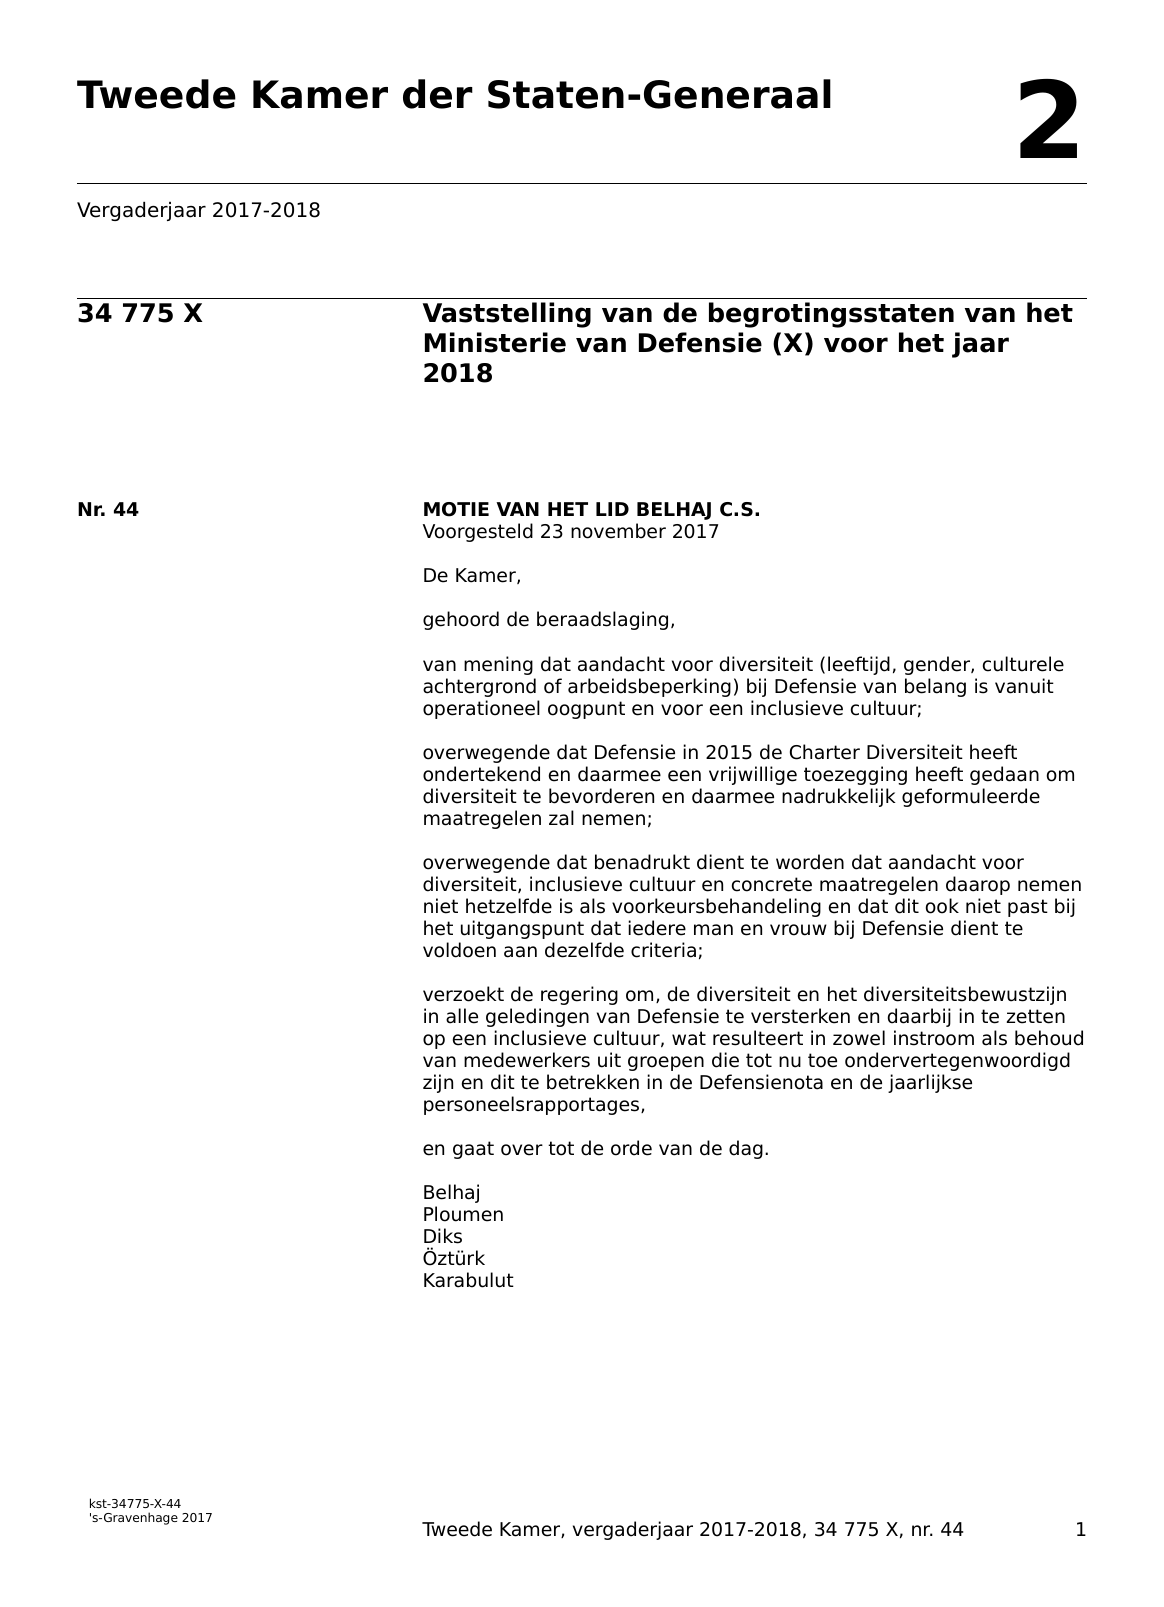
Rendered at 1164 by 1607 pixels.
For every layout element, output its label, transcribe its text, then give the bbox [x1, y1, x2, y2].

text overwegende dat benadrukt dient te worden dat aandacht voor diversiteit, inclusieve cultuur en concrete maatregelen daarop nemen niet hetzelfde is als voorkeursbehandeling en dat dit ook niet past bij het uitgangspunt dat iedere man en vrouw bij Defensie dient te voldoen aan dezelfde criteria; [422, 852, 1087, 962]
text gehoord de beraadslaging, [422, 609, 1087, 631]
text Belhaj [422, 1182, 1087, 1204]
text overwegende dat Defensie in 2015 de Charter Diversiteit heeft ondertekend en daarmee een vrijwillige toezegging heeft gedaan om diversiteit te bevorderen en daarmee nadrukkelijk geformuleerde maatregelen zal nemen; [422, 742, 1087, 829]
text Diks [422, 1226, 1087, 1248]
text Voorgesteld 23 november 2017 [422, 521, 1087, 543]
text 's-Gravenhage 2017 [88, 1511, 323, 1525]
text kst-34775-X-44 [88, 1497, 323, 1511]
text Ploumen [422, 1204, 1087, 1226]
table_cell Vergaderjaar 2017-2018 [77, 184, 1087, 298]
table_header 2 [886, 59, 1087, 183]
text Karabulut [422, 1270, 1087, 1292]
subtitle Nr. 44 MOTIE VAN HET LID BELHAJ C.S. [77, 499, 1087, 521]
text van mening dat aandacht voor diversiteit (leeftijd, gender, culturele achtergrond of arbeidsbeperking) bij Defensie van belang is vanuit operationeel oogpunt en voor een inclusieve cultuur; [422, 653, 1087, 719]
text Öztürk [422, 1248, 1087, 1270]
text verzoekt de regering om, de diversiteit en het diversiteitsbewustzijn in alle geledingen van Defensie te versterken en daarbij in te zetten op een inclusieve cultuur, wat resulteert in zowel instroom als behoud van medewerkers uit groepen die tot nu toe ondervertegenwoordigd zijn en dit te betrekken in de Defensienota en de jaarlijkse personeelsrapportages, [422, 984, 1087, 1116]
subtitle 34 775 X Vaststelling van de begrotingsstaten van het Ministerie van Defensie (X) voor het jaar 2018 [77, 299, 1087, 388]
text en gaat over tot de orde van de dag. [422, 1138, 1087, 1160]
text De Kamer, [422, 565, 1087, 587]
table_header Tweede Kamer der Staten-Generaal [77, 59, 886, 183]
